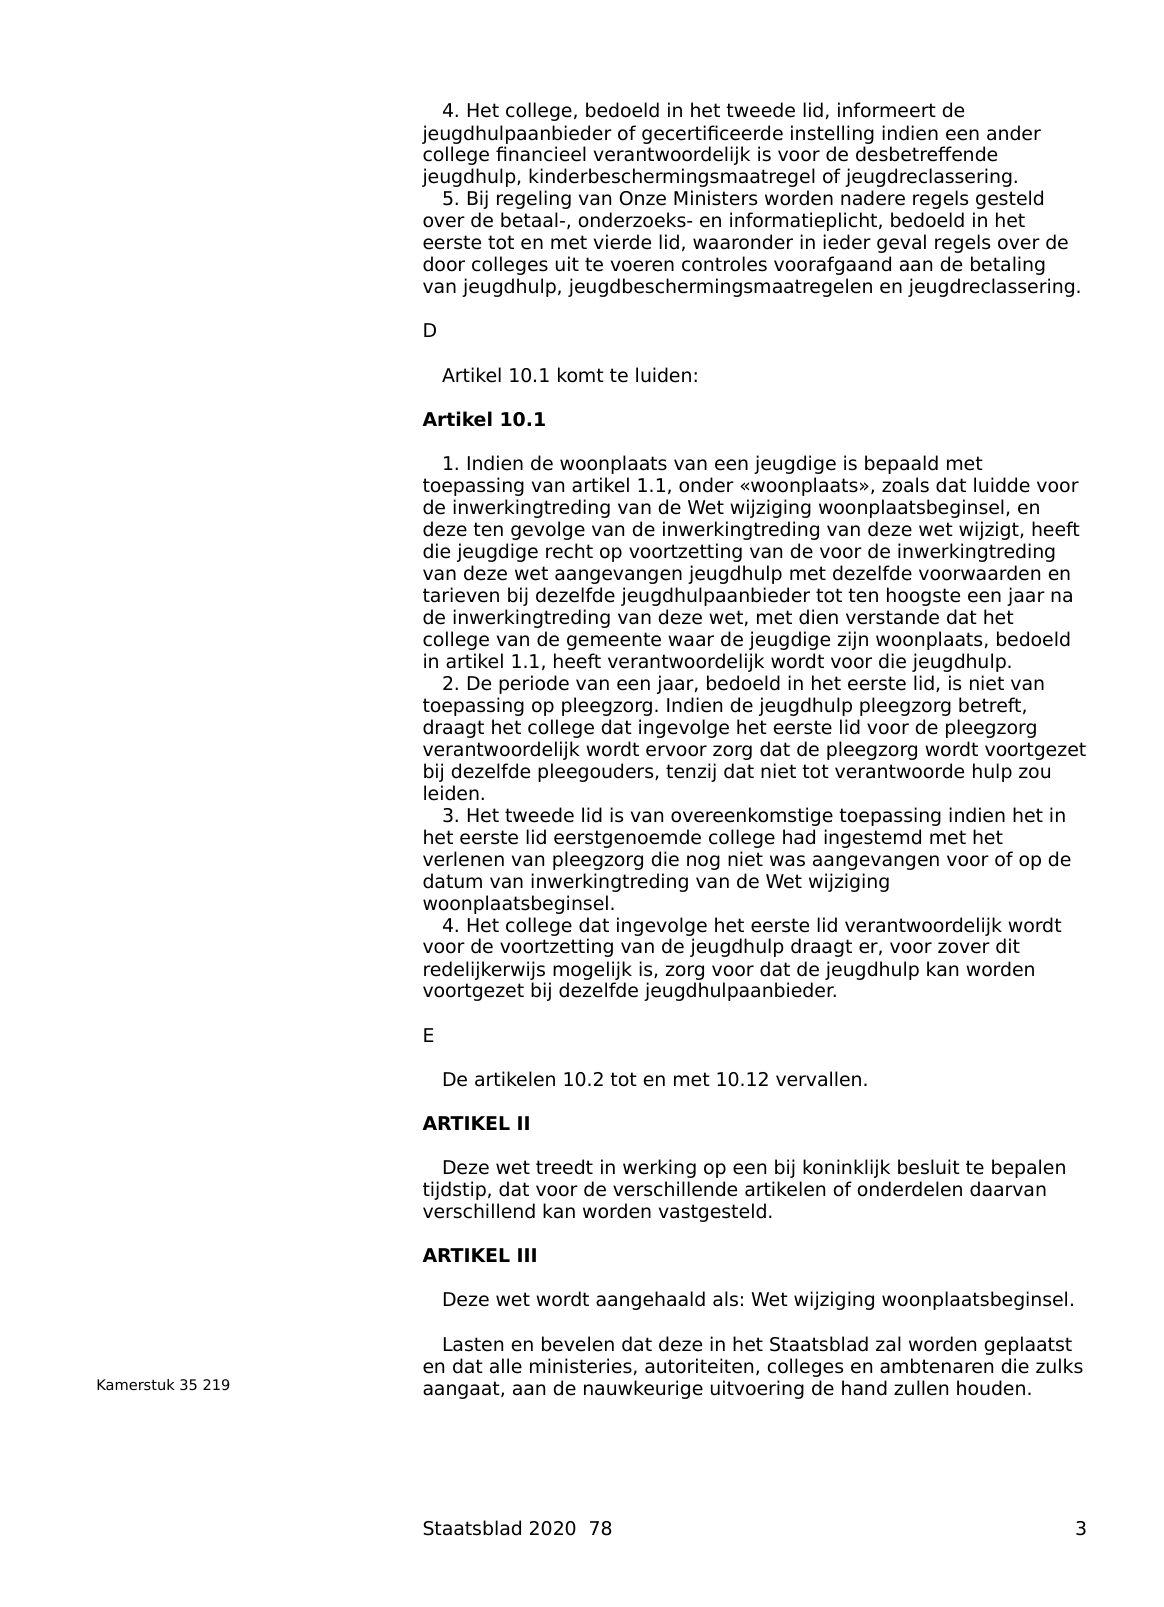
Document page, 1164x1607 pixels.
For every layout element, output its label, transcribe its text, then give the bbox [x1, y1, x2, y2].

text Deze wet wordt aangehaald als: Wet wijziging woonplaatsbeginsel. [422, 1289, 1087, 1311]
text E [422, 1024, 1087, 1047]
subtitle ARTIKEL III [422, 1245, 1087, 1267]
text 2. De periode van een jaar, bedoeld in het eerste lid, is niet van toepassing op pleegzorg. Indien de jeugdhulp pleegzorg betreft, draagt het college dat ingevolge het eerste lid voor de pleegzorg verantwoordelijk wordt ervoor zorg dat de pleegzorg wordt voortgezet bij dezelfde pleegouders, tenzij dat niet tot verantwoorde hulp zou leiden. [422, 673, 1087, 804]
text 5. Bij regeling van Onze Ministers worden nadere regels gesteld over de betaal-, onderzoeks- en informatieplicht, bedoeld in het eerste tot en met vierde lid, waaronder in ieder geval regels over de door colleges uit te voeren controles voorafgaand aan de betaling van jeugdhulp, jeugdbeschermingsmaatregelen en jeugdreclassering. [422, 188, 1087, 298]
text 4. Het college dat ingevolge het eerste lid verantwoordelijk wordt voor de voortzetting van de jeugdhulp draagt er, voor zover dit redelijkerwijs mogelijk is, zorg voor dat de jeugdhulp kan worden voortgezet bij dezelfde jeugdhulpaanbieder. [422, 914, 1087, 1002]
text 3. Het tweede lid is van overeenkomstige toepassing indien het in het eerste lid eerstgenoemde college had ingestemd met het verlenen van pleegzorg die nog niet was aangevangen voor of op de datum van inwerkingtreding van de Wet wijziging woonplaatsbeginsel. [422, 804, 1087, 914]
text 4. Het college, bedoeld in het tweede lid, informeert de jeugdhulpaanbieder of gecertificeerde instelling indien een ander college financieel verantwoordelijk is voor de desbetreffende jeugdhulp, kinderbeschermingsmaatregel of jeugdreclassering. [422, 100, 1087, 188]
text Lasten en bevelen dat deze in het Staatsblad zal worden geplaatst en dat alle ministeries, autoriteiten, colleges en ambtenaren die zulks aangaat, aan de nauwkeurige uitvoering de hand zullen houden. [422, 1333, 1087, 1399]
text De artikelen 10.2 tot en met 10.12 vervallen. [422, 1069, 1087, 1091]
text Artikel 10.1 komt te luiden: [422, 364, 1087, 387]
text D [422, 320, 1087, 342]
subtitle ARTIKEL II [422, 1113, 1087, 1135]
text Kamerstuk 35 219 [77, 1376, 396, 1393]
text Deze wet treedt in werking op een bij koninklijk besluit te bepalen tijdstip, dat voor de verschillende artikelen of onderdelen daarvan verschillend kan worden vastgesteld. [422, 1157, 1087, 1223]
text 1. Indien de woonplaats van een jeugdige is bepaald met toepassing van artikel 1.1, onder «woonplaats», zoals dat luidde voor de inwerkingtreding van de Wet wijziging woonplaatsbeginsel, en deze ten gevolge van de inwerkingtreding van deze wet wijzigt, heeft die jeugdige recht op voortzetting van de voor de inwerkingtreding van deze wet aangevangen jeugdhulp met dezelfde voorwaarden en tarieven bij dezelfde jeugdhulpaanbieder tot ten hoogste een jaar na de inwerkingtreding van deze wet, met dien verstande dat het college van de gemeente waar de jeugdige zijn woonplaats, bedoeld in artikel 1.1, heeft verantwoordelijk wordt voor die jeugdhulp. [422, 453, 1087, 673]
subtitle Artikel 10.1 [422, 409, 1087, 431]
